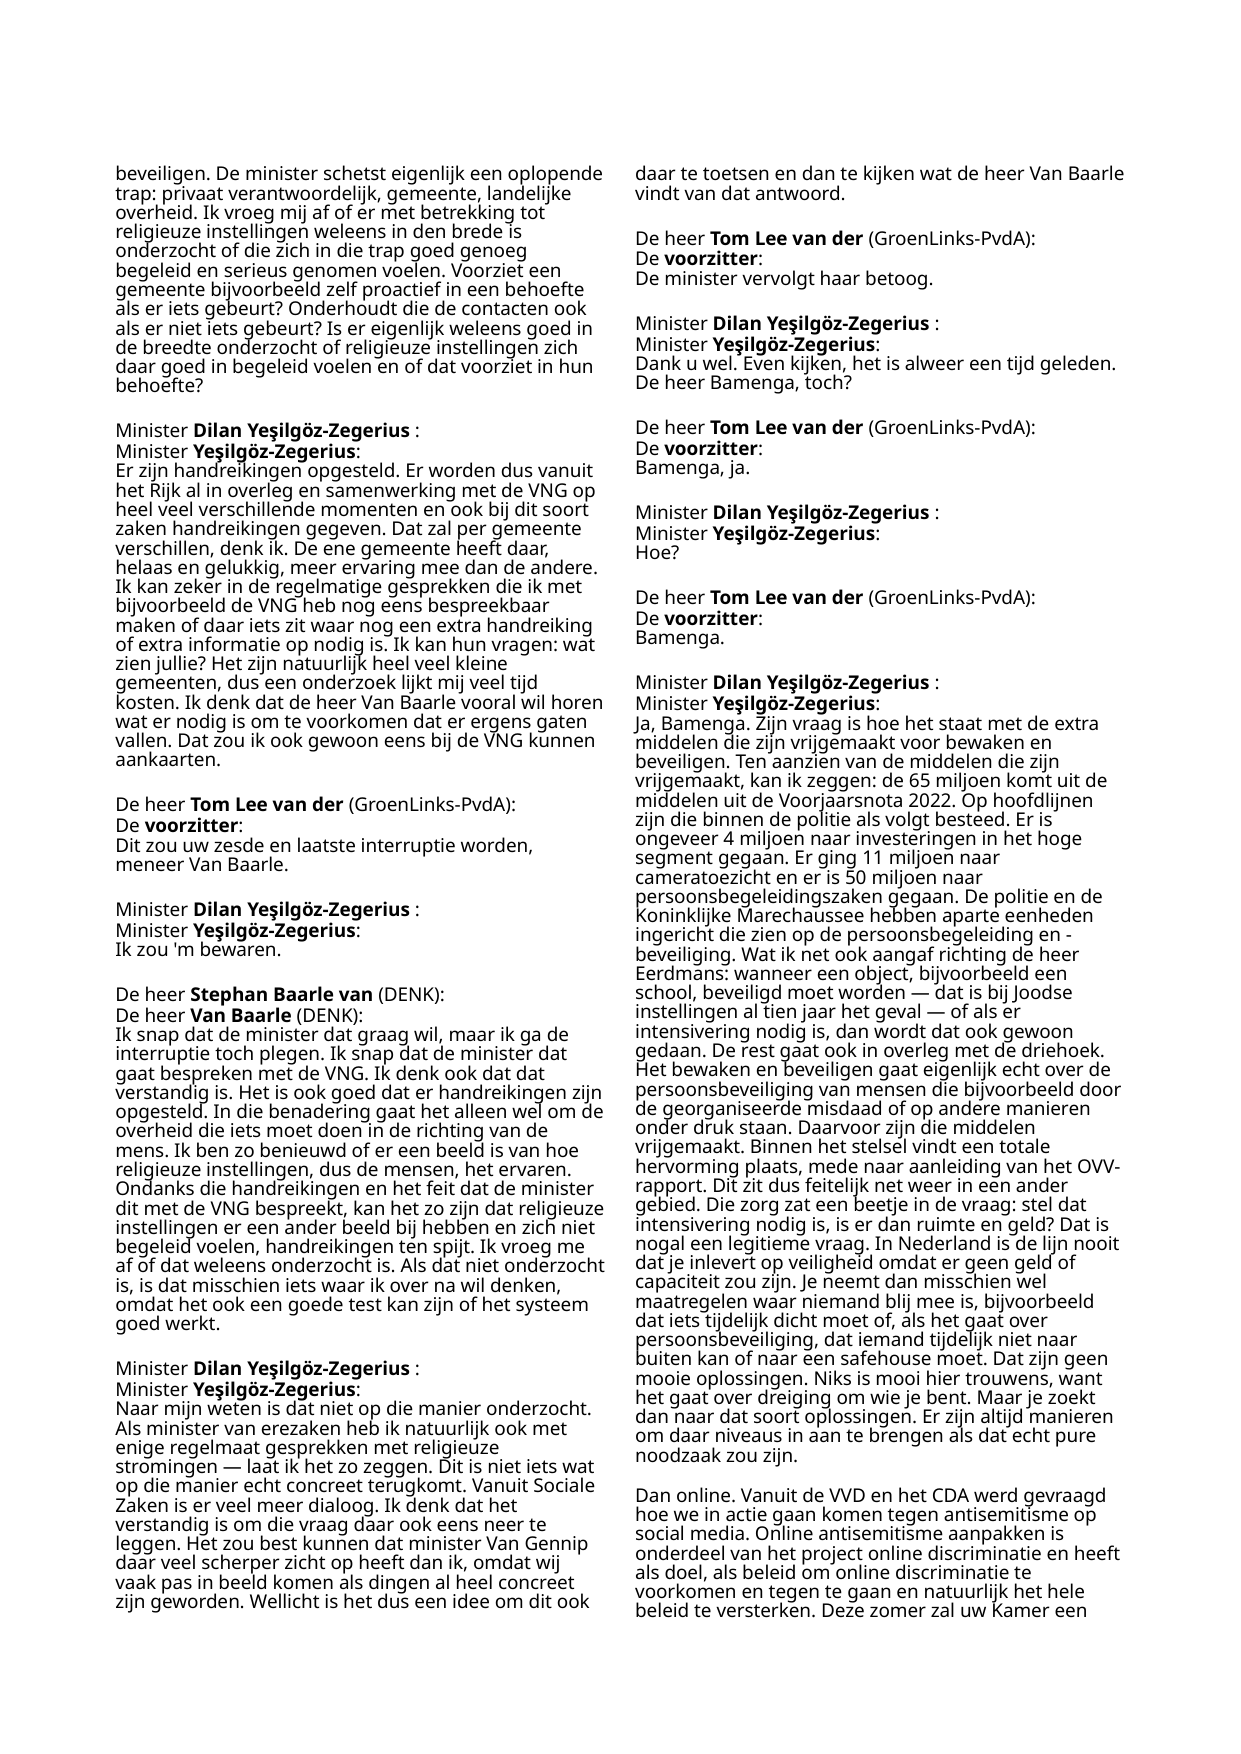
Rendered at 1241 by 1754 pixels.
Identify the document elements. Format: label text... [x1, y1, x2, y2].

text Dit zou uw zesde en laatste interruptie worden, meneer Van Baarle. [115, 837, 605, 875]
text De heer Tom Lee van der (GroenLinks-PvdA): [635, 584, 1125, 610]
text De minister vervolgt haar betoog. [635, 270, 1125, 289]
text Minister Dilan Yeşilgöz-Zegerius : [635, 499, 1125, 525]
text De heer Tom Lee van der (GroenLinks-PvdA): [635, 414, 1125, 440]
text Ik zou 'm bewaren. [115, 941, 605, 960]
text De heer Tom Lee van der (GroenLinks-PvdA): [635, 225, 1125, 250]
text Minister Dilan Yeşilgöz-Zegerius : [115, 417, 605, 443]
text Minister Dilan Yeşilgöz-Zegerius : [115, 1355, 605, 1381]
text Minister Yeşilgöz-Zegerius: [115, 443, 605, 462]
text Ik snap dat de minister dat graag wil, maar ik ga de interruptie toch plegen. Ik snap dat de minister dat gaat bespreken met de VNG. Ik denk ook dat dat verstandig is. Het is ook goed dat er handreikingen zijn opgesteld. In die benadering gaat het alleen wel om de overheid die iets moet doen in de richting van de mens. Ik ben zo benieuwd of er een beeld is van hoe religieuze instellingen, dus de mensen, het ervaren. Ondanks die handreikingen en het feit dat de minister dit met de VNG bespreekt, kan het zo zijn dat religieuze instellingen er een ander beeld bij hebben en zich niet begeleid voelen, handreikingen ten spijt. Ik vroeg me af of dat weleens onderzocht is. Als dat niet onderzocht is, is dat misschien iets waar ik over na wil denken, omdat het ook een goede test kan zijn of het systeem goed werkt. [115, 1026, 605, 1334]
text Hoe? [635, 544, 1125, 563]
text Minister Yeşilgöz-Zegerius: [115, 922, 605, 941]
text De heer Van Baarle (DENK): [115, 1007, 605, 1026]
text Minister Dilan Yeşilgöz-Zegerius : [635, 669, 1125, 695]
text Dan online. Vanuit de VVD en het CDA werd gevraagd hoe we in actie gaan komen tegen antisemitisme op social media. Online antisemitisme aanpakken is onderdeel van het project online discriminatie en heeft als doel, als beleid om online discriminatie te voorkomen en tegen te gaan en natuurlijk het hele beleid te versterken. Deze zomer zal uw Kamer een [635, 1487, 1125, 1622]
text De voorzitter: [115, 817, 605, 837]
text Minister Yeşilgöz-Zegerius: [115, 1381, 605, 1400]
text Dank u wel. Even kijken, het is alweer een tijd geleden. De heer Bamenga, toch? [635, 355, 1125, 393]
text Minister Yeşilgöz-Zegerius: [635, 525, 1125, 544]
text Bamenga. [635, 629, 1125, 649]
text Ja, Bamenga. Zijn vraag is hoe het staat met de extra middelen die zijn vrijgemaakt voor bewaken en beveiligen. Ten aanzien van de middelen die zijn vrijgemaakt, kan ik zeggen: de 65 miljoen komt uit de middelen uit de Voorjaarsnota 2022. Op hoofdlijnen zijn die binnen de politie als volgt besteed. Er is ongeveer 4 miljoen naar investeringen in het hoge segment gegaan. Er ging 11 miljoen naar cameratoezicht en er is 50 miljoen naar persoonsbegeleidingszaken gegaan. De politie en de Koninklijke Marechaussee hebben aparte eenheden ingericht die zien op de persoonsbegeleiding en -beveiliging. Wat ik net ook aangaf richting de heer Eerdmans: wanneer een object, bijvoorbeeld een school, beveiligd moet worden — dat is bij Joodse instellingen al tien jaar het geval — of als er intensivering nodig is, dan wordt dat ook gewoon gedaan. De rest gaat ook in overleg met de driehoek. Het bewaken en beveiligen gaat eigenlijk echt over de persoonsbeveiliging van mensen die bijvoorbeeld door de georganiseerde misdaad of op andere manieren onder druk staan. Daarvoor zijn die middelen vrijgemaakt. Binnen het stelsel vindt een totale hervorming plaats, mede naar aanleiding van het OVV-rapport. Dit zit dus feitelijk net weer in een ander gebied. Die zorg zat een beetje in de vraag: stel dat intensivering nodig is, is er dan ruimte en geld? Dat is nogal een legitieme vraag. In Nederland is de lijn nooit dat je inlevert op veiligheid omdat er geen geld of capaciteit zou zijn. Je neemt dan misschien wel maatregelen waar niemand blij mee is, bijvoorbeeld dat iets tijdelijk dicht moet of, als het gaat over persoonsbeveiliging, dat iemand tijdelijk niet naar buiten kan of naar een safehouse moet. Dat zijn geen mooie oplossingen. Niks is mooi hier trouwens, want het gaat over dreiging om wie je bent. Maar je zoekt dan naar dat soort oplossingen. Er zijn altijd manieren om daar niveaus in aan te brengen als dat echt pure noodzaak zou zijn. [635, 714, 1125, 1466]
text Minister Yeşilgöz-Zegerius: [635, 336, 1125, 355]
text Er zijn handreikingen opgesteld. Er worden dus vanuit het Rijk al in overleg en samenwerking met de VNG op heel veel verschillende momenten en ook bij dit soort zaken handreikingen gegeven. Dat zal per gemeente verschillen, denk ik. De ene gemeente heeft daar, helaas en gelukkig, meer ervaring mee dan de andere. Ik kan zeker in de regelmatige gesprekken die ik met bijvoorbeeld de VNG heb nog eens bespreekbaar maken of daar iets zit waar nog een extra handreiking of extra informatie op nodig is. Ik kan hun vragen: wat zien jullie? Het zijn natuurlijk heel veel kleine gemeenten, dus een onderzoek lijkt mij veel tijd kosten. Ik denk dat de heer Van Baarle vooral wil horen wat er nodig is om te voorkomen dat er ergens gaten vallen. Dat zou ik ook gewoon eens bij de VNG kunnen aankaarten. [115, 462, 605, 771]
text Minister Dilan Yeşilgöz-Zegerius : [115, 896, 605, 922]
text beveiligen. De minister schetst eigenlijk een oplopende trap: privaat verantwoordelijk, gemeente, landelijke overheid. Ik vroeg mij af of er met betrekking tot religieuze instellingen weleens in den brede is onderzocht of die zich in die trap goed genoeg begeleid en serieus genomen voelen. Voorziet een gemeente bijvoorbeeld zelf proactief in een behoefte als er iets gebeurt? Onderhoudt die de contacten ook als er niet iets gebeurt? Is er eigenlijk weleens goed in de breedte onderzocht of religieuze instellingen zich daar goed in begeleid voelen en of dat voorziet in hun behoefte? [115, 165, 605, 397]
text De voorzitter: [635, 440, 1125, 459]
text De voorzitter: [635, 250, 1125, 270]
text Minister Dilan Yeşilgöz-Zegerius : [635, 310, 1125, 336]
text Naar mijn weten is dat niet op die manier onderzocht. Als minister van erezaken heb ik natuurlijk ook met enige regelmaat gesprekken met religieuze stromingen — laat ik het zo zeggen. Dit is niet iets wat op die manier echt concreet terugkomt. Vanuit Sociale Zaken is er veel meer dialoog. Ik denk dat het verstandig is om die vraag daar ook eens neer te leggen. Het zou best kunnen dat minister Van Gennip daar veel scherper zicht op heeft dan ik, omdat wij vaak pas in beeld komen als dingen al heel concreet zijn geworden. Wellicht is het dus een idee om dit ook [115, 1400, 605, 1612]
text De voorzitter: [635, 610, 1125, 629]
text daar te toetsen en dan te kijken wat de heer Van Baarle vindt van dat antwoord. [635, 165, 1125, 204]
text Bamenga, ja. [635, 459, 1125, 478]
text De heer Tom Lee van der (GroenLinks-PvdA): [115, 792, 605, 817]
text De heer Stephan Baarle van (DENK): [115, 981, 605, 1007]
text Minister Yeşilgöz-Zegerius: [635, 695, 1125, 714]
